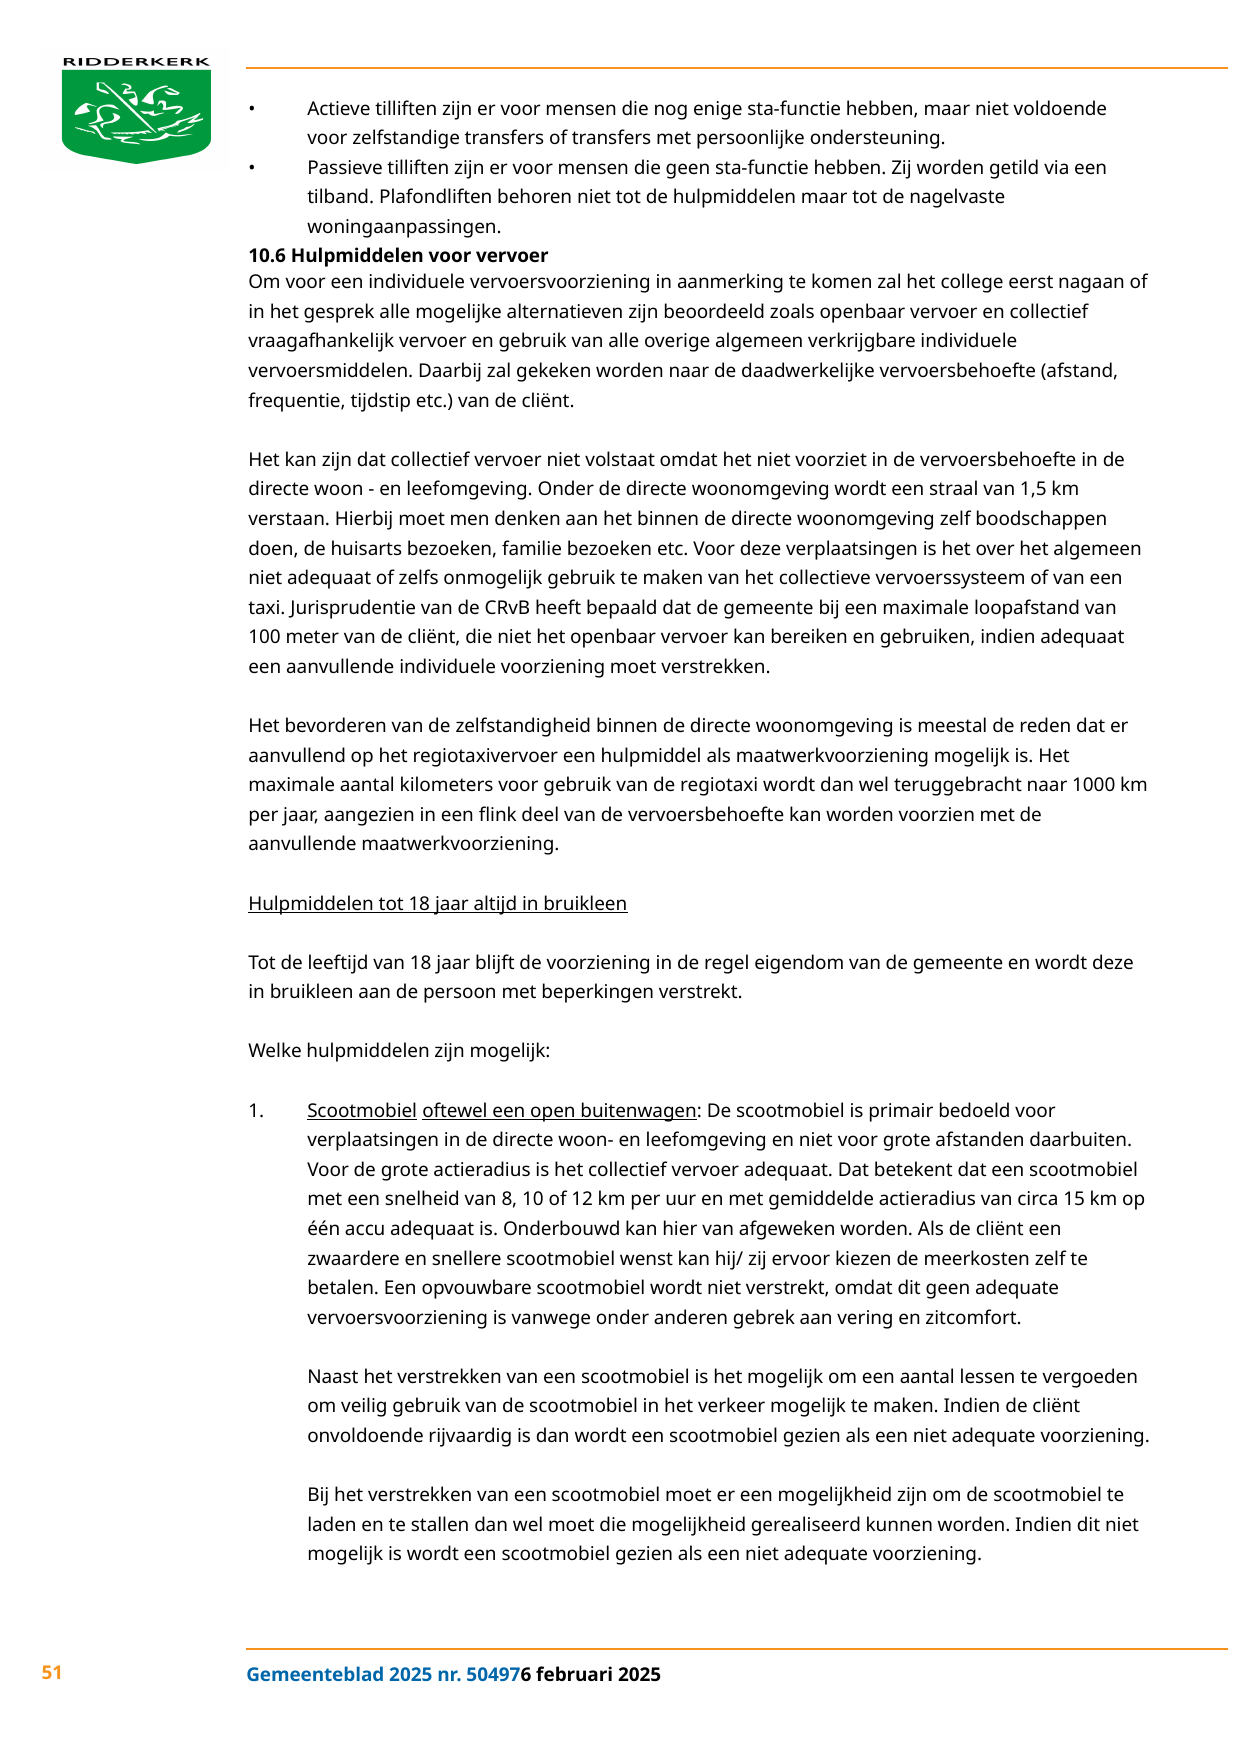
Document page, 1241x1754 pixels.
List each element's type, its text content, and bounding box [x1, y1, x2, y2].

text Tot de leeftijd van 18 jaar blijft de voorziening in de regel eigendom van de gemeente en wordt deze in bruikleen aan de persoon met beperkingen verstrekt. [248, 949, 1152, 1004]
list Passieve tilliften zijn er voor mensen die geen sta-functie hebben. Zij worden getild via een tilband. Plafondliften behoren niet tot de hulpmiddelen maar tot de nagelvaste woningaanpassingen. [248, 154, 1152, 239]
picture [41, 47, 231, 172]
text Het bevorderen van de zelfstandigheid binnen de directe woonomgeving is meestal de reden dat er aanvullend op het regiotaxivervoer een hulpmiddel als maatwerkvoorziening mogelijk is. Het maximale aantal kilometers voor gebruik van de regiotaxi wordt dan wel teruggebracht naar 1000 km per jaar, aangezien in een flink deel van de vervoersbehoefte kan worden voorzien met de aanvullende maatwerkvoorziening. [248, 712, 1152, 856]
text Hulpmiddelen tot 18 jaar altijd in bruikleen [248, 890, 1152, 915]
list Bij het verstrekken van een scootmobiel moet er een mogelijkheid zijn om de scootmobiel te laden en te stallen dan wel moet die mogelijkheid gerealiseerd kunnen worden. Indien dit niet mogelijk is wordt een scootmobiel gezien als een niet adequate voorziening. [248, 1481, 1152, 1566]
text Welke hulpmiddelen zijn mogelijk: [248, 1038, 1152, 1063]
list Scootmobiel oftewel een open buitenwagen: De scootmobiel is primair bedoeld voor verplaatsingen in de directe woon- en leefomgeving en niet voor grote afstanden daarbuiten. Voor de grote actieradius is het collectief vervoer adequaat. Dat betekent dat een scootmobiel met een snelheid van 8, 10 of 12 km per uur en met gemiddelde actieradius van circa 15 km op één accu adequaat is. Onderbouwd kan hier van afgeweken worden. Als de cliënt een zwaardere en snellere scootmobiel wenst kan hij/ zij ervoor kiezen de meerkosten zelf te betalen. Een opvouwbare scootmobiel wordt niet verstrekt, omdat dit geen adequate vervoersvoorziening is vanwege onder anderen gebrek aan vering en zitcomfort. [248, 1097, 1152, 1329]
text Om voor een individuele vervoersvoorziening in aanmerking te komen zal het college eerst nagaan of in het gesprek alle mogelijke alternatieven zijn beoordeeld zoals openbaar vervoer en collectief vraagafhankelijk vervoer en gebruik van alle overige algemeen verkrijgbare individuele vervoersmiddelen. Daarbij zal gekeken worden naar de daadwerkelijke vervoersbehoefte (afstand, frequentie, tijdstip etc.) van de cliënt. [248, 268, 1152, 412]
list Naast het verstrekken van een scootmobiel is het mogelijk om een aantal lessen te vergoeden om veilig gebruik van de scootmobiel in het verkeer mogelijk te maken. Indien de cliënt onvoldoende rijvaardig is dan wordt een scootmobiel gezien als een niet adequate voorziening. [248, 1363, 1152, 1448]
text 10.6 Hulpmiddelen voor vervoer [248, 243, 1152, 268]
list Actieve tilliften zijn er voor mensen die nog enige sta-functie hebben, maar niet voldoende voor zelfstandige transfers of transfers met persoonlijke ondersteuning. [248, 95, 1152, 150]
text Het kan zijn dat collectief vervoer niet volstaat omdat het niet voorziet in de vervoersbehoefte in de directe woon - en leefomgeving. Onder de directe woonomgeving wordt een straal van 1,5 km verstaan. Hierbij moet men denken aan het binnen de directe woonomgeving zelf boodschappen doen, de huisarts bezoeken, familie bezoeken etc. Voor deze verplaatsingen is het over het algemeen niet adequaat of zelfs onmogelijk gebruik te maken van het collectieve vervoerssysteem of van een taxi. Jurisprudentie van de CRvB heeft bepaald dat de gemeente bij een maximale loopafstand van 100 meter van de cliënt, die niet het openbaar vervoer kan bereiken en gebruiken, indien adequaat een aanvullende individuele voorziening moet verstrekken. [248, 446, 1152, 679]
